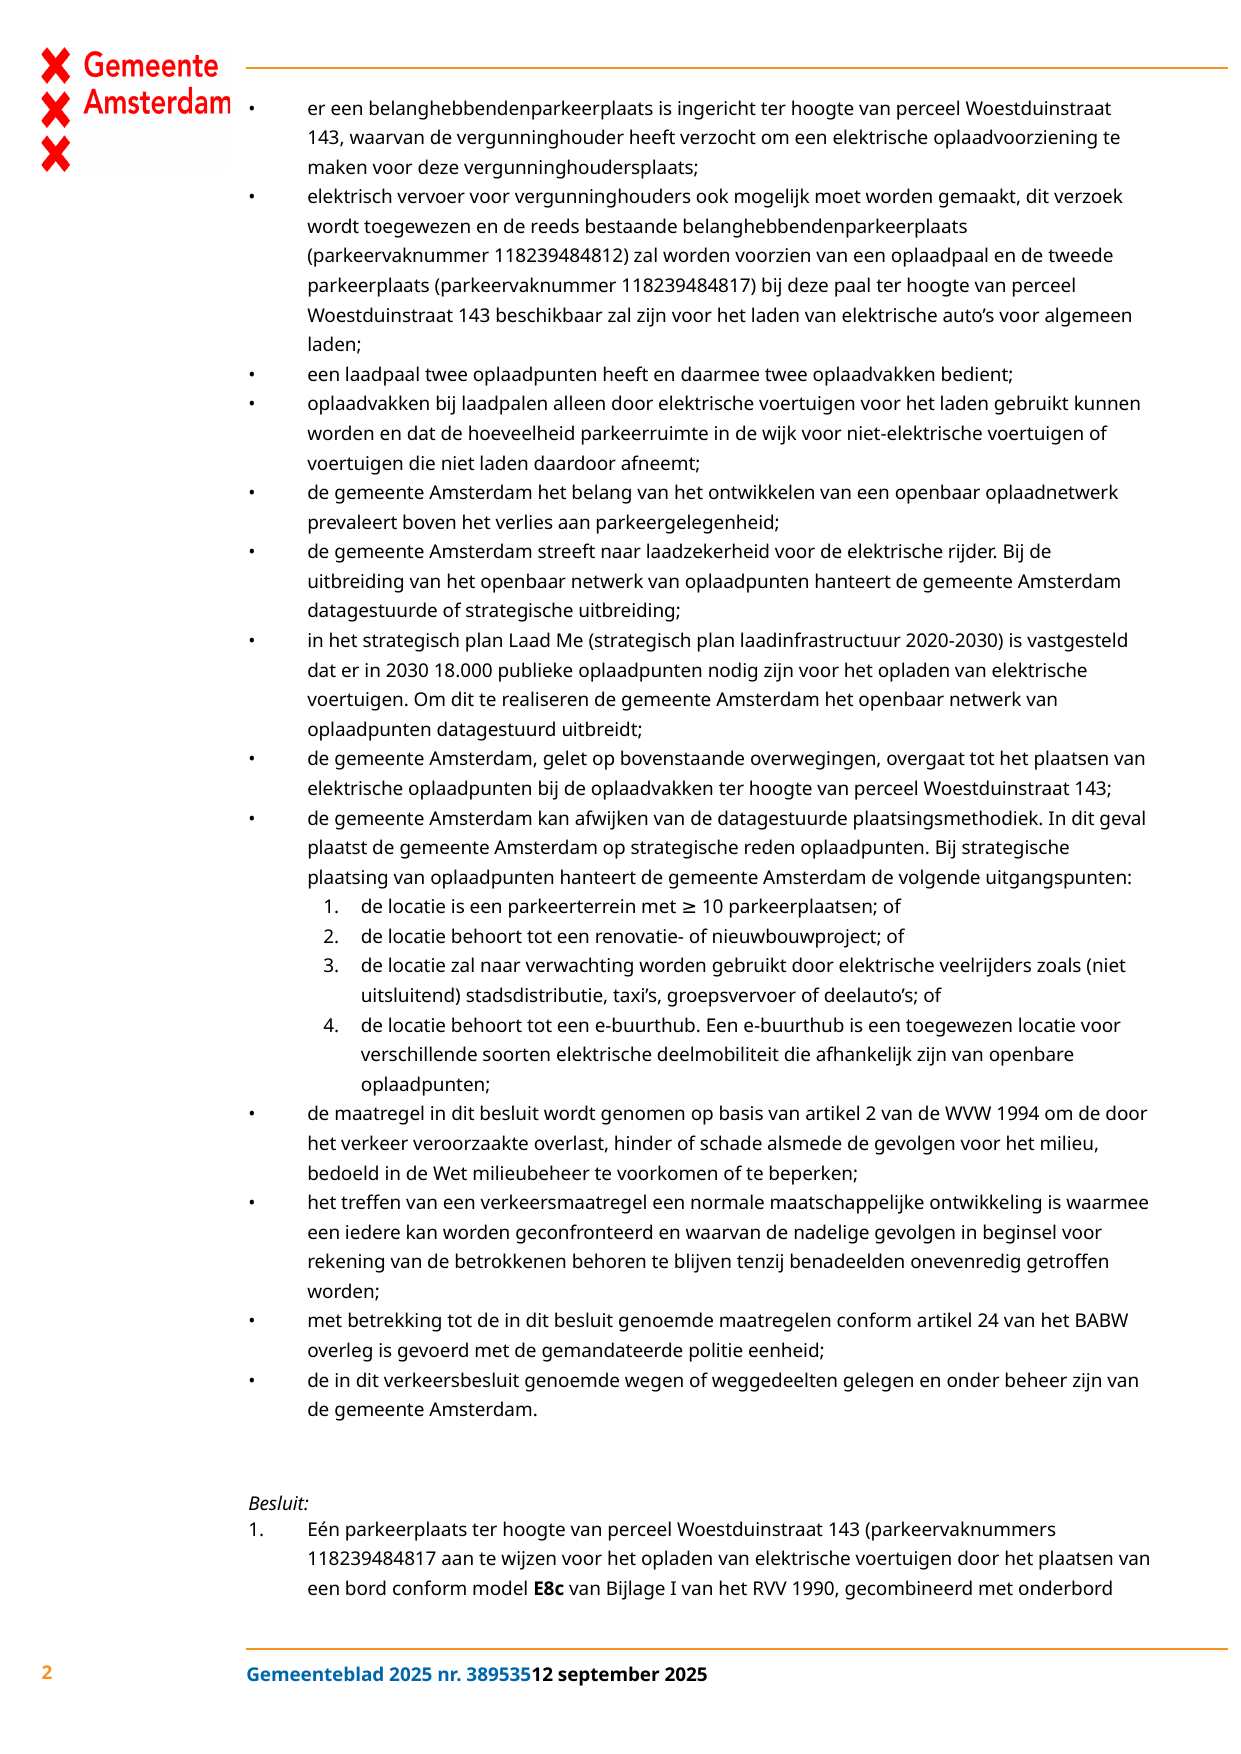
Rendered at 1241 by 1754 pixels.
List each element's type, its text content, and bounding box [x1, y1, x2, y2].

list de locatie behoort tot een e-buurthub. Een e-buurthub is een toegewezen locatie voor verschillende soorten elektrische deelmobiliteit die afhankelijk zijn van openbare oplaadpunten; [323, 1012, 1152, 1097]
list oplaadvakken bij laadpalen alleen door elektrische voertuigen voor het laden gebruikt kunnen worden en dat de hoeveelheid parkeerruimte in de wijk voor niet-elektrische voertuigen of voertuigen die niet laden daardoor afneemt; [248, 391, 1152, 476]
list de maatregel in dit besluit wordt genomen op basis van artikel 2 van de WVW 1994 om de door het verkeer veroorzaakte overlast, hinder of schade alsmede de gevolgen voor het milieu, bedoeld in de Wet milieubeheer te voorkomen of te beperken; [248, 1101, 1152, 1186]
list een laadpaal twee oplaadpunten heeft en daarmee twee oplaadvakken bedient; [248, 361, 1152, 387]
list Eén parkeerplaats ter hoogte van perceel Woestduinstraat 143 (parkeervaknummers 118239484817 aan te wijzen voor het opladen van elektrische voertuigen door het plaatsen van een bord conform model E8c van Bijlage I van het RVV 1990, gecombineerd met onderbord [248, 1516, 1152, 1601]
list het treffen van een verkeersmaatregel een normale maatschappelijke ontwikkeling is waarmee een iedere kan worden geconfronteerd en waarvan de nadelige gevolgen in beginsel voor rekening van de betrokkenen behoren te blijven tenzij benadeelden onevenredig getroffen worden; [248, 1189, 1152, 1304]
list met betrekking tot de in dit besluit genoemde maatregelen conform artikel 24 van het BABW overleg is gevoerd met de gemandateerde politie eenheid; [248, 1308, 1152, 1363]
list de locatie zal naar verwachting worden gebruikt door elektrische veelrijders zoals (niet uitsluitend) stadsdistributie, taxi’s, groepsvervoer of deelauto’s; of [323, 953, 1152, 1008]
list de gemeente Amsterdam, gelet op bovenstaande overwegingen, overgaat tot het plaatsen van elektrische oplaadpunten bij de oplaadvakken ter hoogte van perceel Woestduinstraat 143; [248, 746, 1152, 801]
list de gemeente Amsterdam het belang van het ontwikkelen van een openbaar oplaadnetwerk prevaleert boven het verlies aan parkeergelegenheid; [248, 479, 1152, 535]
list de locatie behoort tot een renovatie- of nieuwbouwproject; of [323, 923, 1152, 949]
list er een belanghebbendenparkeerplaats is ingericht ter hoogte van perceel Woestduinstraat 143, waarvan de vergunninghouder heeft verzocht om een elektrische oplaadvoorziening te maken voor deze vergunninghoudersplaats; [248, 95, 1152, 180]
list de gemeente Amsterdam kan afwijken van de datagestuurde plaatsingsmethodiek. In dit geval plaatst de gemeente Amsterdam op strategische reden oplaadpunten. Bij strategische plaatsing van oplaadpunten hanteert de gemeente Amsterdam de volgende uitgangspunten: [248, 805, 1152, 890]
list de in dit verkeersbesluit genoemde wegen of weggedeelten gelegen en onder beheer zijn van de gemeente Amsterdam. [248, 1367, 1152, 1422]
list elektrisch vervoer voor vergunninghouders ook mogelijk moet worden gemaakt, dit verzoek wordt toegewezen en de reeds bestaande belanghebbendenparkeerplaats (parkeervaknummer 118239484812) zal worden voorzien van een oplaadpaal en de tweede parkeerplaats (parkeervaknummer 118239484817) bij deze paal ter hoogte van perceel Woestduinstraat 143 beschikbaar zal zijn voor het laden van elektrische auto’s voor algemeen laden; [248, 183, 1152, 357]
text Besluit: [248, 1490, 1152, 1516]
picture [41, 47, 231, 172]
list de locatie is een parkeerterrein met ≥ 10 parkeerplaatsen; of [323, 893, 1152, 919]
list de gemeente Amsterdam streeft naar laadzekerheid voor de elektrische rijder. Bij de uitbreiding van het openbaar netwerk van oplaadpunten hanteert de gemeente Amsterdam datagestuurde of strategische uitbreiding; [248, 538, 1152, 623]
list in het strategisch plan Laad Me (strategisch plan laadinfrastructuur 2020-2030) is vastgesteld dat er in 2030 18.000 publieke oplaadpunten nodig zijn voor het opladen van elektrische voertuigen. Om dit te realiseren de gemeente Amsterdam het openbaar netwerk van oplaadpunten datagestuurd uitbreidt; [248, 627, 1152, 742]
